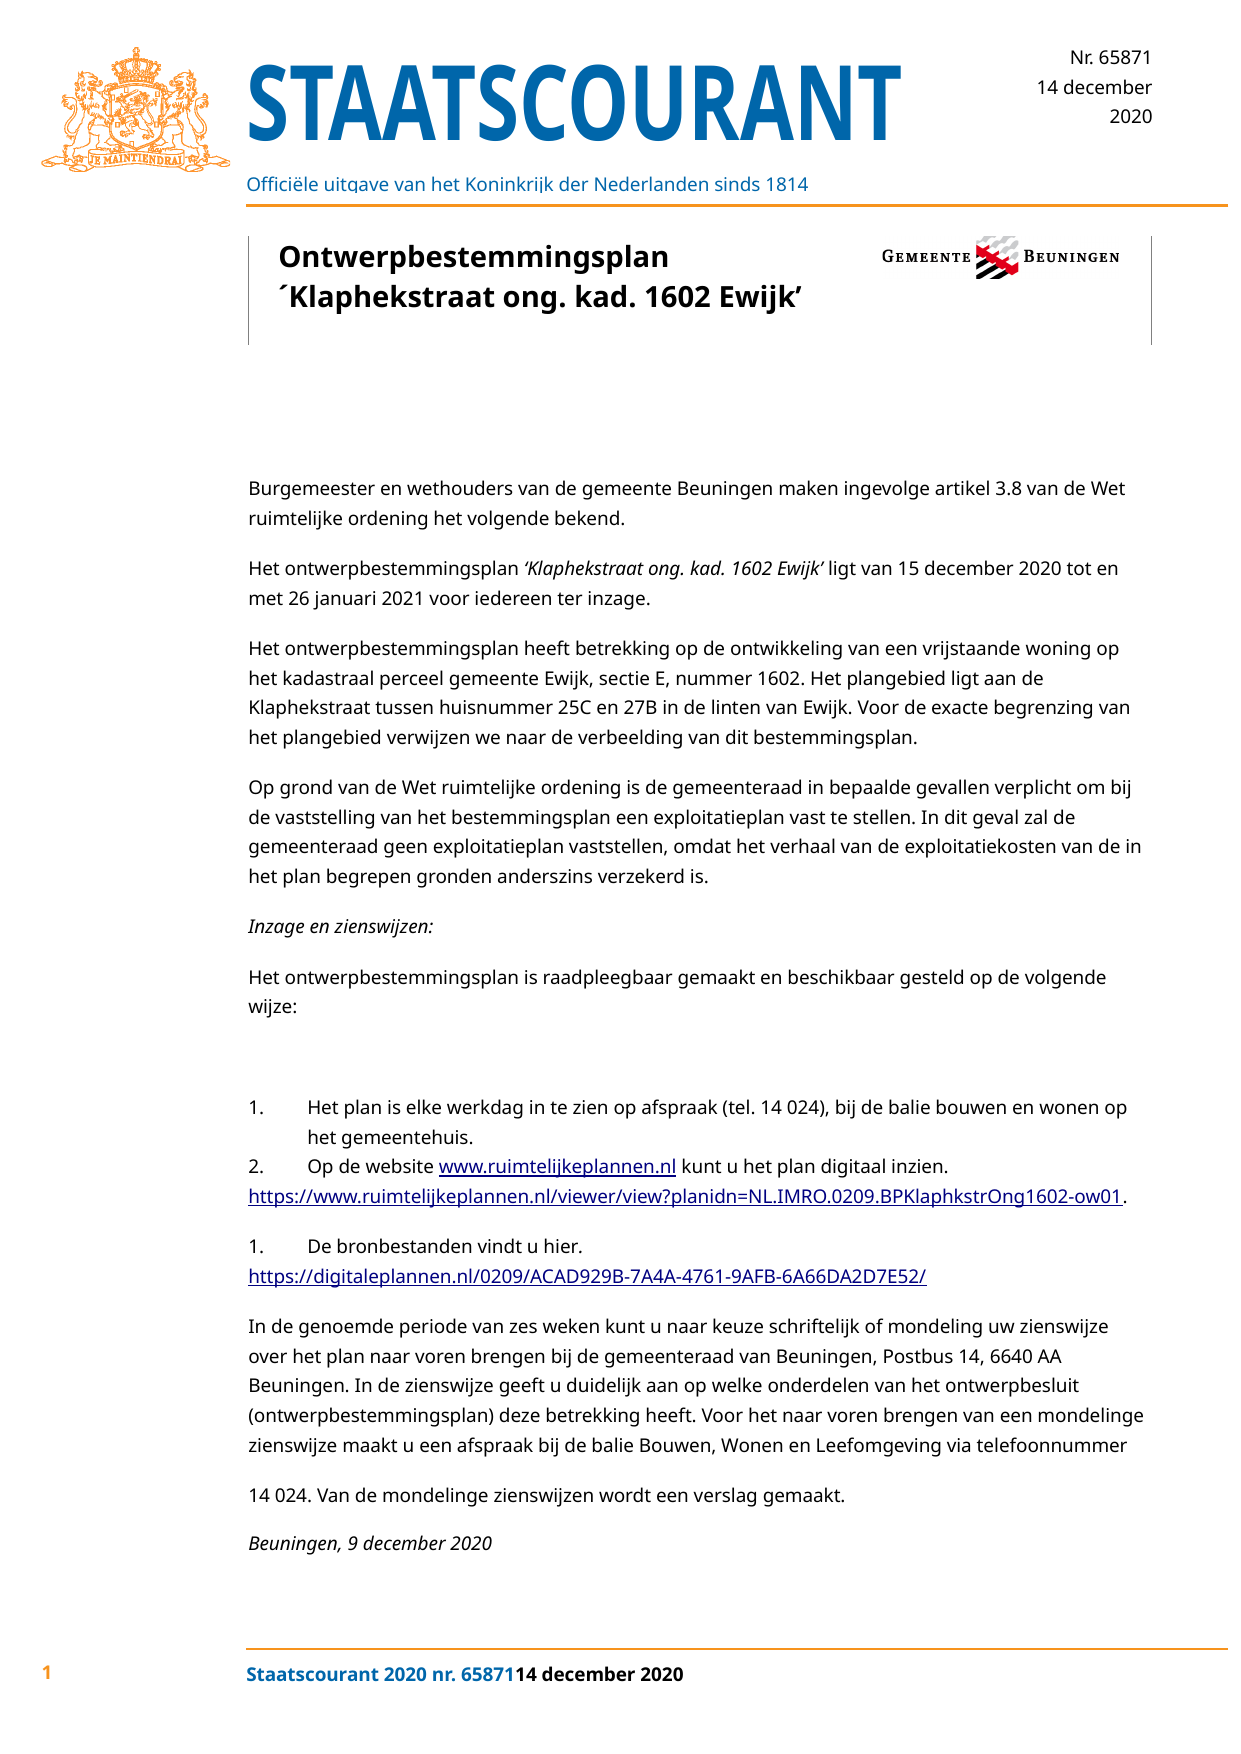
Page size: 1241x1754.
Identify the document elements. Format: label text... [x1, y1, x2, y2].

text Het ontwerpbestemmingsplan heeft betrekking op de ontwikkeling van een vrijstaande woning op het kadastraal perceel gemeente Ewijk, sectie E, nummer 1602. Het plangebied ligt aan de Klaphekstraat tussen huisnummer 25C en 27B in de linten van Ewijk. Voor de exacte begrenzing van het plangebied verwijzen we naar de verbeelding van dit bestemmingsplan. [248, 635, 1152, 749]
table_header Ontwerpbestemmingsplan´Klaphekstraat ong. kad. 1602 Ewijk’ [249, 236, 850, 345]
text In de genoemde periode van zes weken kunt u naar keuze schriftelijk of mondeling uw zienswijze over het plan naar voren brengen bij de gemeenteraad van Beuningen, Postbus 14, 6640 AA Beuningen. In de zienswijze geeft u duidelijk aan op welke onderdelen van het ontwerpbesluit (ontwerpbestemmingsplan) deze betrekking heeft. Voor het naar voren brengen van een mondelinge zienswijze maakt u een afspraak bij de balie Bouwen, Wonen en Leefomgeving via telefoonnummer [248, 1313, 1152, 1457]
table_header [850, 236, 1151, 345]
text 14 024. Van de mondelinge zienswijzen wordt een verslag gemaakt. [248, 1482, 1152, 1508]
list Op de website www.ruimtelijkeplannen.nl kunt u het plan digitaal inzien. [248, 1153, 1152, 1179]
text Burgemeester en wethouders van de gemeente Beuningen maken ingevolge artikel 3.8 van de Wet ruimtelijke ordening het volgende bekend. [248, 475, 1152, 530]
picture [882, 236, 1119, 279]
picture [41, 47, 231, 172]
list De bronbestanden vindt u hier. [248, 1233, 1152, 1259]
text Op grond van de Wet ruimtelijke ordening is de gemeenteraad in bepaalde gevallen verplicht om bij de vaststelling van het bestemmingsplan een exploitatieplan vast te stellen. In dit geval zal de gemeenteraad geen exploitatieplan vaststellen, omdat het verhaal van de exploitatiekosten van de in het plan begrepen gronden anderszins verzekerd is. [248, 774, 1152, 889]
text Inzage en zienswijzen: [248, 913, 1152, 939]
text https://digitaleplannen.nl/0209/ACAD929B-7A4A-4761-9AFB-6A66DA2D7E52/ [248, 1263, 1152, 1289]
list Het plan is elke werkdag in te zien op afspraak (tel. 14 024), bij de balie bouwen en wonen op het gemeentehuis. [248, 1094, 1152, 1149]
text Beuningen, 9 december 2020 [248, 1530, 1152, 1556]
text https://www.ruimtelijkeplannen.nl/viewer/view?planidn=NL.IMRO.0209.BPKlaphkstrOng1602-ow01. [248, 1183, 1152, 1209]
text Het ontwerpbestemmingsplan ‘Klaphekstraat ong. kad. 1602 Ewijk’ ligt van 15 december 2020 tot en met 26 januari 2021 voor iedereen ter inzage. [248, 555, 1152, 610]
text Het ontwerpbestemmingsplan is raadpleegbaar gemaakt en beschikbaar gesteld op de volgende wijze: [248, 964, 1152, 1019]
